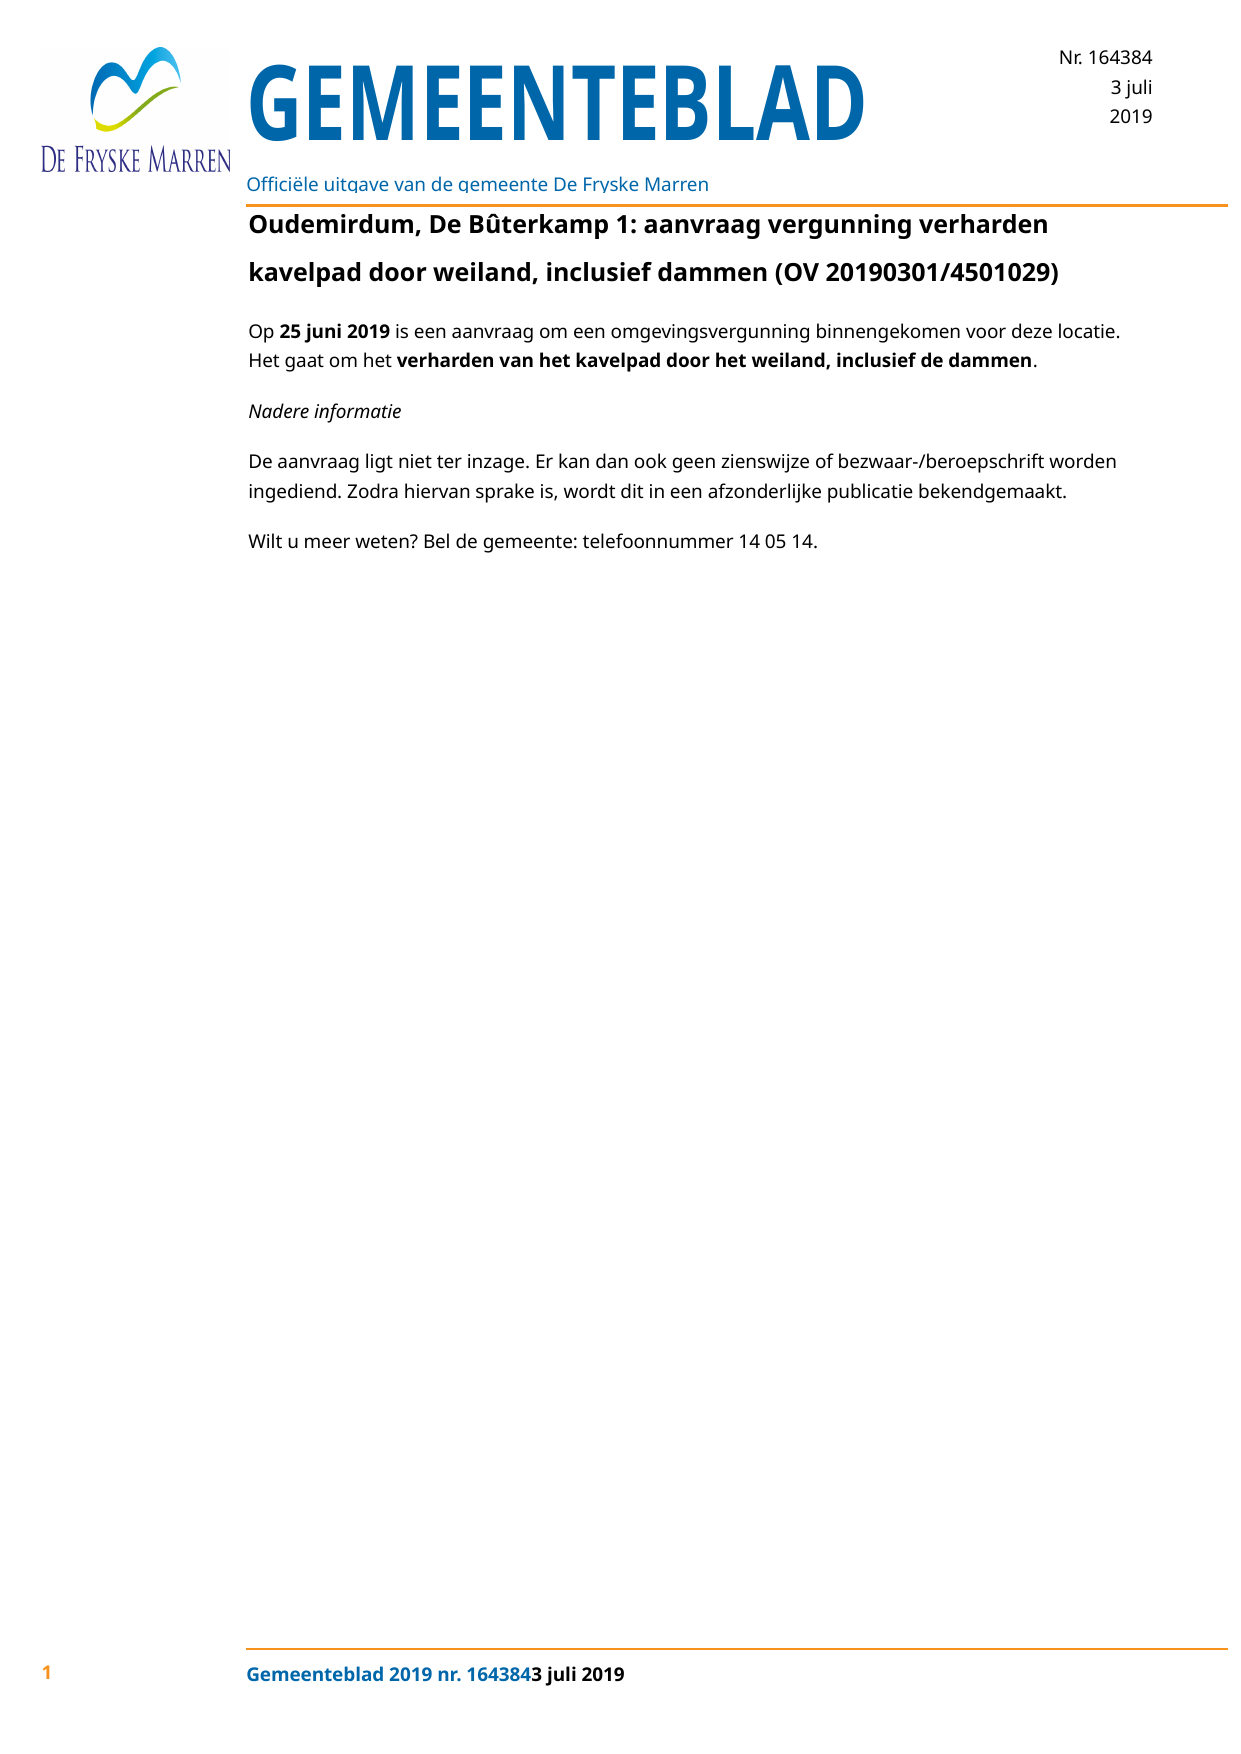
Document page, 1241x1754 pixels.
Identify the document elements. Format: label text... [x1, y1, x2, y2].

text Op 25 juni 2019 is een aanvraag om een omgevingsvergunning binnengekomen voor deze locatie. Het gaat om het verharden van het kavelpad door het weiland, inclusief de dammen. [248, 318, 1152, 373]
text De aanvraag ligt niet ter inzage. Er kan dan ook geen zienswijze of bezwaar-/beroepschrift worden ingediend. Zodra hiervan sprake is, wordt dit in een afzonderlijke publicatie bekendgemaakt. [248, 448, 1152, 504]
picture [41, 47, 231, 172]
text Nadere informatie [248, 398, 1152, 424]
text Wilt u meer weten? Bel de gemeente: telefoonnummer 14 05 14. [248, 528, 1152, 554]
text Oudemirdum, De Bûterkamp 1: aanvraag vergunning verharden kavelpad door weiland, inclusief dammen (OV 20190301/4501029) [248, 207, 1152, 288]
